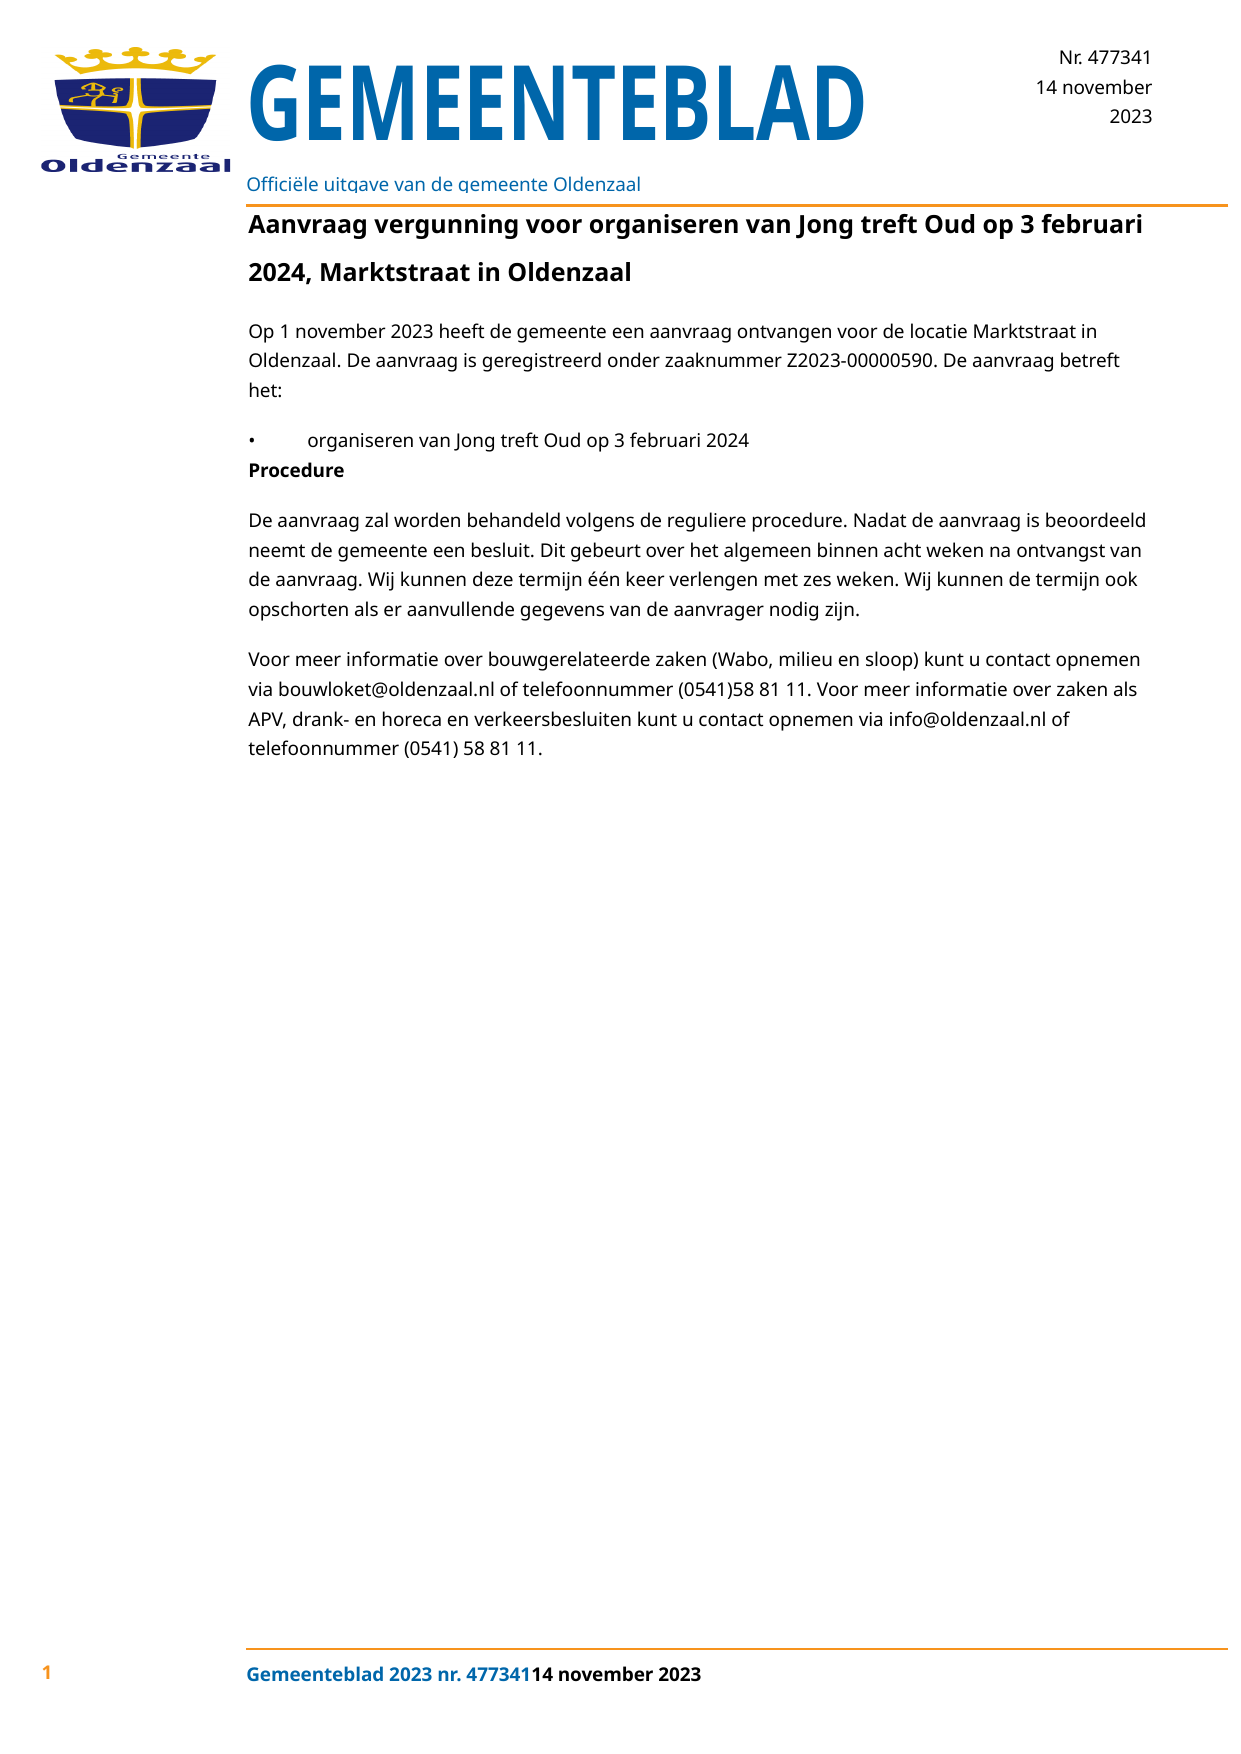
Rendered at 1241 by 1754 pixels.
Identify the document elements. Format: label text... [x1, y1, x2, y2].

list organiseren van Jong treft Oud op 3 februari 2024 [248, 427, 1152, 453]
picture [41, 47, 231, 172]
text Voor meer informatie over bouwgerelateerde zaken (Wabo, milieu en sloop) kunt u contact opnemen via bouwloket@oldenzaal.nl of telefoonnummer (0541)58 81 11. Voor meer informatie over zaken als APV, drank- en horeca en verkeersbesluiten kunt u contact opnemen via info@oldenzaal.nl of telefoonnummer (0541) 58 81 11. [248, 647, 1152, 761]
text De aanvraag zal worden behandeld volgens de reguliere procedure. Nadat de aanvraag is beoordeeld neemt de gemeente een besluit. Dit gebeurt over het algemeen binnen acht weken na ontvangst van de aanvraag. Wij kunnen deze termijn één keer verlengen met zes weken. Wij kunnen de termijn ook opschorten als er aanvullende gegevens van de aanvrager nodig zijn. [248, 507, 1152, 622]
text Aanvraag vergunning voor organiseren van Jong treft Oud op 3 februari 2024, Marktstraat in Oldenzaal [248, 207, 1152, 288]
text Procedure [248, 457, 1152, 483]
text Op 1 november 2023 heeft de gemeente een aanvraag ontvangen voor de locatie Marktstraat in Oldenzaal. De aanvraag is geregistreerd onder zaaknummer Z2023-00000590. De aanvraag betreft het: [248, 318, 1152, 403]
